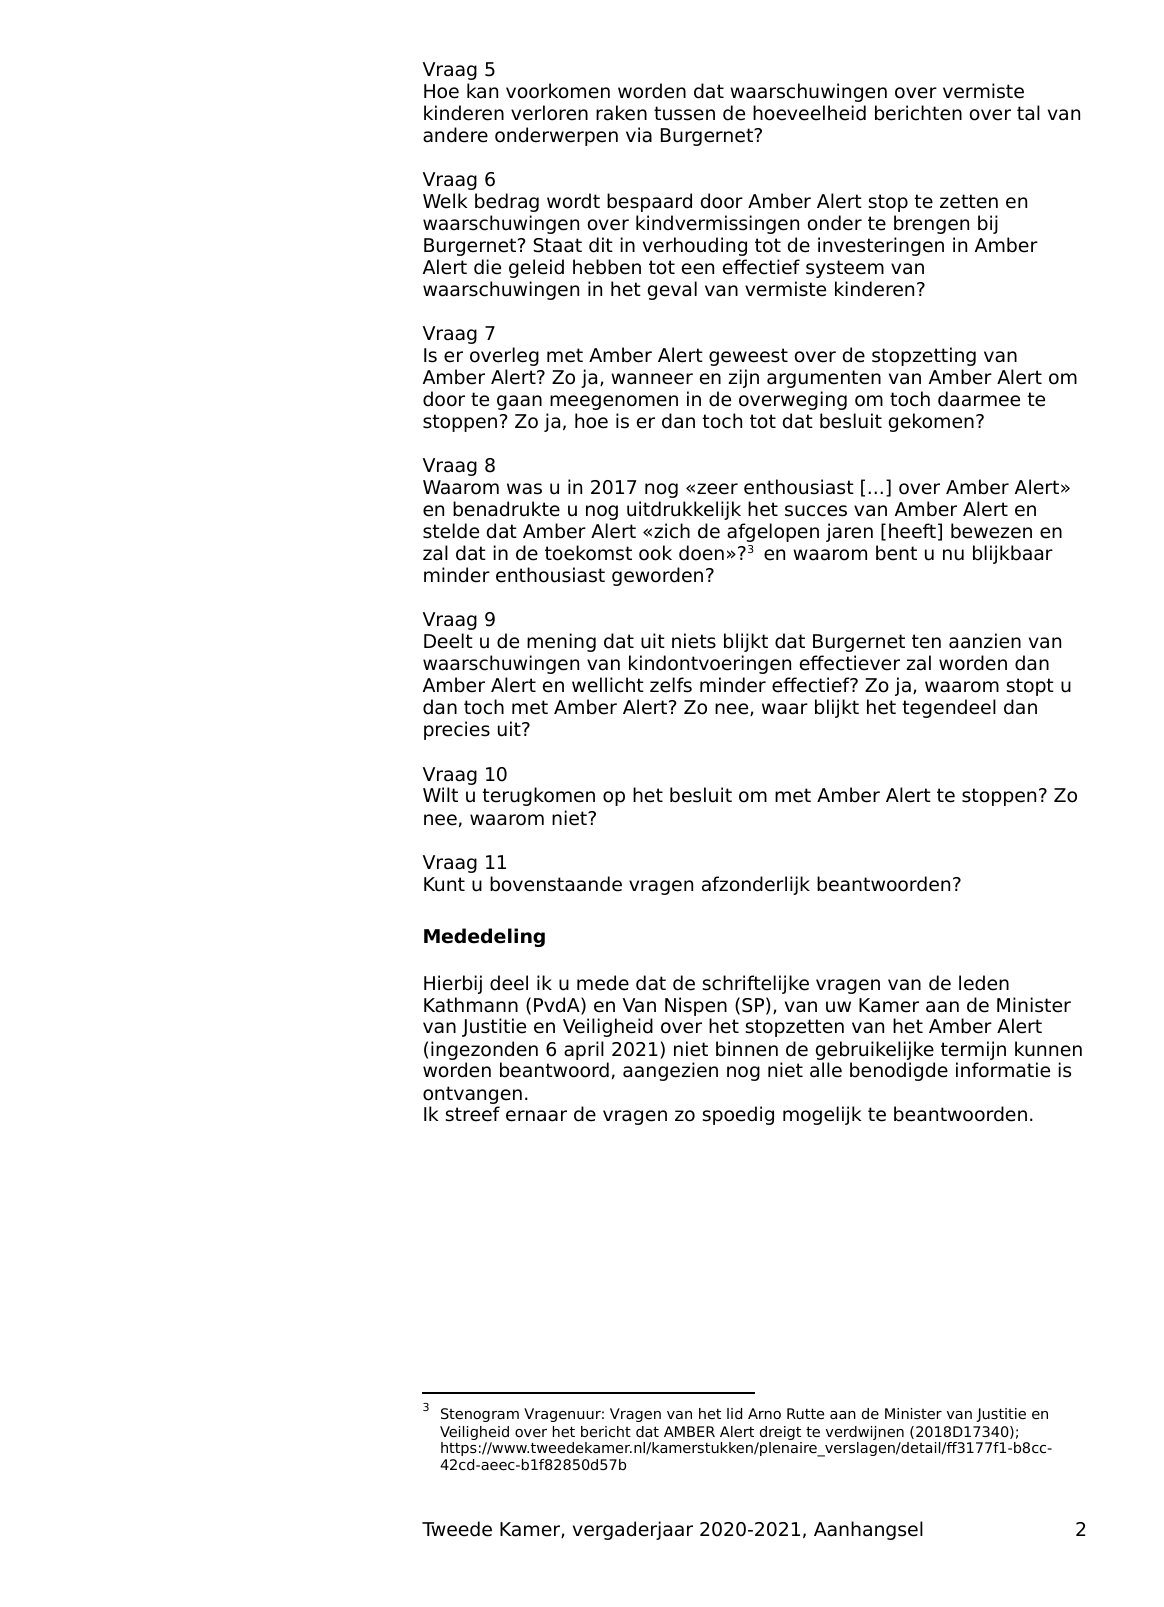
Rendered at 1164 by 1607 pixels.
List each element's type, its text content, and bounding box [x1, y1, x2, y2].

text Vraag 10 [422, 763, 1087, 785]
text Vraag 7 [422, 323, 1087, 345]
text Vraag 5 [422, 59, 1087, 81]
text Vraag 8 [422, 455, 1087, 477]
text Vraag 11 [422, 852, 1087, 873]
text Ik streef ernaar de vragen zo spoedig mogelijk te beantwoorden. [422, 1104, 1087, 1126]
text Wilt u terugkomen op het besluit om met Amber Alert te stoppen? Zo nee, waarom niet? [422, 785, 1087, 829]
text Kunt u bovenstaande vragen afzonderlijk beantwoorden? [422, 873, 1087, 896]
text Hierbij deel ik u mede dat de schriftelijke vragen van de leden Kathmann (PvdA) en Van Nispen (SP), van uw Kamer aan de Minister van Justitie en Veiligheid over het stopzetten van het Amber Alert (ingezonden 6 april 2021) niet binnen de gebruikelijke termijn kunnen worden beantwoord, aangezien nog niet alle benodigde informatie is ontvangen. [422, 972, 1087, 1104]
text Hoe kan voorkomen worden dat waarschuwingen over vermiste kinderen verloren raken tussen de hoeveelheid berichten over tal van andere onderwerpen via Burgernet? [422, 81, 1087, 147]
text Welk bedrag wordt bespaard door Amber Alert stop te zetten en waarschuwingen over kindvermissingen onder te brengen bij Burgernet? Staat dit in verhouding tot de investeringen in Amber Alert die geleid hebben tot een effectief systeem van waarschuwingen in het geval van vermiste kinderen? [422, 191, 1087, 301]
text Stenogram Vragenuur: Vragen van het lid Arno Rutte aan de Minister van Justitie en Veiligheid over het bericht dat AMBER Alert dreigt te verdwijnen (2018D17340); https://www.tweedekamer.nl/kamerstukken/plenaire_verslagen/detail/ff3177f1-b8cc-42cd-aeec-b1f82850d57b [422, 1402, 1087, 1474]
text Waarom was u in 2017 nog «zeer enthousiast [...] over Amber Alert» en benadrukte u nog uitdrukkelijk het succes van Amber Alert en stelde dat Amber Alert «zich de afgelopen jaren [heeft] bewezen en zal dat in de toekomst ook doen»? en waarom bent u nu blijkbaar minder enthousiast geworden? [422, 477, 1087, 587]
subtitle Mededeling [422, 926, 1087, 947]
text Deelt u de mening dat uit niets blijkt dat Burgernet ten aanzien van waarschuwingen van kindontvoeringen effectiever zal worden dan Amber Alert en wellicht zelfs minder effectief? Zo ja, waarom stopt u dan toch met Amber Alert? Zo nee, waar blijkt het tegendeel dan precies uit? [422, 631, 1087, 741]
text Vraag 6 [422, 169, 1087, 191]
text Vraag 9 [422, 609, 1087, 631]
text Is er overleg met Amber Alert geweest over de stopzetting van Amber Alert? Zo ja, wanneer en zijn argumenten van Amber Alert om door te gaan meegenomen in de overweging om toch daarmee te stoppen? Zo ja, hoe is er dan toch tot dat besluit gekomen? [422, 345, 1087, 433]
